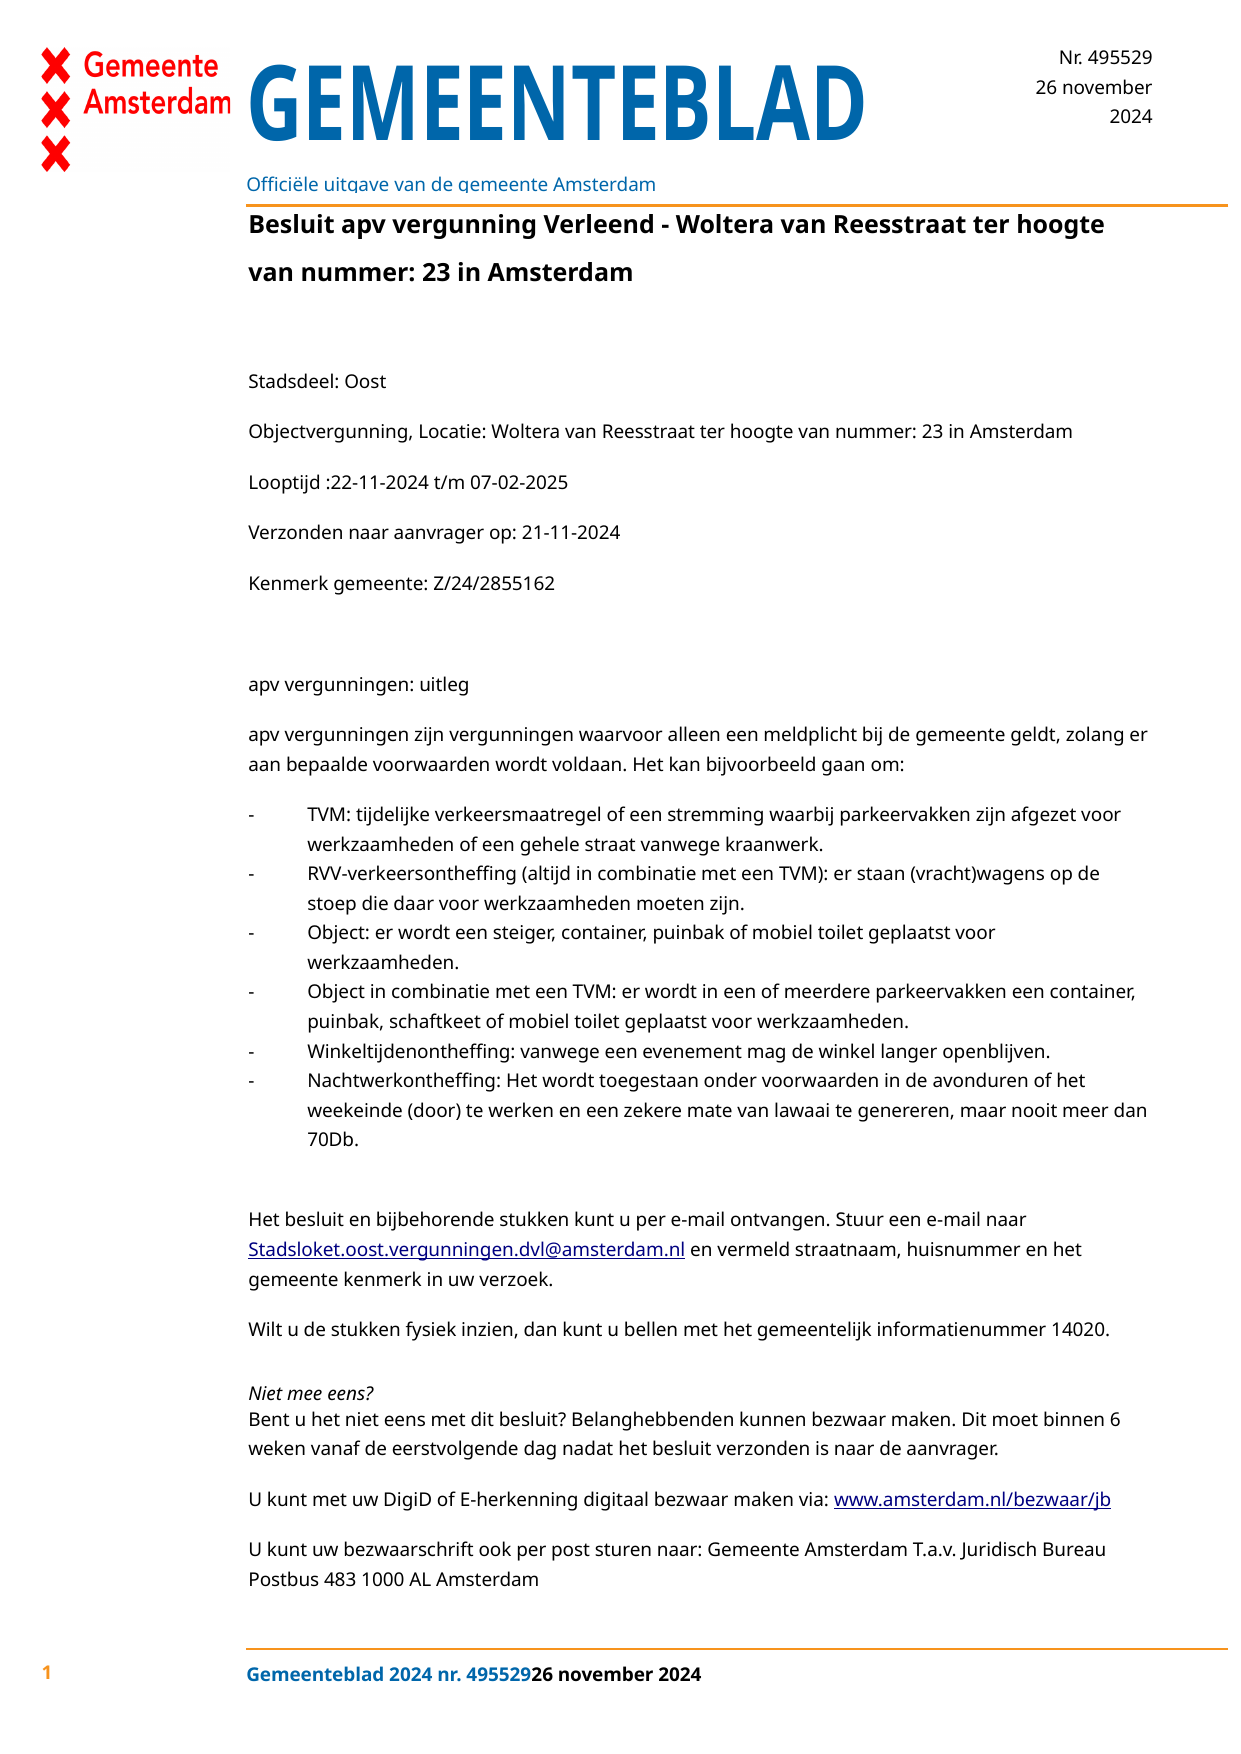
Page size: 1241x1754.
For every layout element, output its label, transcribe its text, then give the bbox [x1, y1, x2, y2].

list Object in combinatie met een TVM: er wordt in een of meerdere parkeervakken een container, puinbak, schaftkeet of mobiel toilet geplaatst voor werkzaamheden. [248, 979, 1152, 1034]
text Looptijd :22-11-2024 t/m 07-02-2025 [248, 469, 1152, 495]
text apv vergunningen: uitleg [248, 671, 1152, 697]
list Object: er wordt een steiger, container, puinbak of mobiel toilet geplaatst voor werkzaamheden. [248, 919, 1152, 975]
text Verzonden naar aanvrager op: 21-11-2024 [248, 519, 1152, 545]
list TVM: tijdelijke verkeersmaatregel of een stremming waarbij parkeervakken zijn afgezet voor werkzaamheden of een gehele straat vanwege kraanwerk. [248, 801, 1152, 857]
text Objectvergunning, Locatie: Woltera van Reesstraat ter hoogte van nummer: 23 in Amsterdam [248, 419, 1152, 444]
text Wilt u de stukken fysiek inzien, dan kunt u bellen met het gemeentelijk informatienummer 14020. [248, 1316, 1152, 1342]
text Niet mee eens? [248, 1380, 1152, 1406]
text Het besluit en bijbehorende stukken kunt u per e-mail ontvangen. Stuur een e-mail naar Stadsloket.oost.vergunningen.dvl@amsterdam.nl en vermeld straatnaam, huisnummer en het gemeente kenmerk in uw verzoek. [248, 1207, 1152, 1292]
list Winkeltijdenontheffing: vanwege een evenement mag de winkel langer openblijven. [248, 1038, 1152, 1064]
text Kenmerk gemeente: Z/24/2855162 [248, 570, 1152, 596]
text U kunt uw bezwaarschrift ook per post sturen naar: Gemeente Amsterdam T.a.v. Juridisch Bureau Postbus 483 1000 AL Amsterdam [248, 1536, 1152, 1592]
picture [41, 47, 231, 172]
text Besluit apv vergunning Verleend - Woltera van Reesstraat ter hoogte van nummer: 23 in Amsterdam [248, 207, 1152, 288]
text apv vergunningen zijn vergunningen waarvoor alleen een meldplicht bij de gemeente geldt, zolang er aan bepaalde voorwaarden wordt voldaan. Het kan bijvoorbeeld gaan om: [248, 721, 1152, 777]
text U kunt met uw DigiD of E-herkenning digitaal bezwaar maken via: www.amsterdam.nl/bezwaar/jb [248, 1486, 1152, 1512]
text Stadsdeel: Oost [248, 368, 1152, 394]
list RVV-verkeersontheffing (altijd in combinatie met een TVM): er staan (vracht)wagens op de stoep die daar voor werkzaamheden moeten zijn. [248, 860, 1152, 916]
text Bent u het niet eens met dit besluit? Belanghebbenden kunnen bezwaar maken. Dit moet binnen 6 weken vanaf de eerstvolgende dag nadat het besluit verzonden is naar de aanvrager. [248, 1406, 1152, 1461]
list Nachtwerkontheffing: Het wordt toegestaan onder voorwaarden in de avonduren of het weekeinde (door) te werken en een zekere mate van lawaai te genereren, maar nooit meer dan 70Db. [248, 1067, 1152, 1152]
